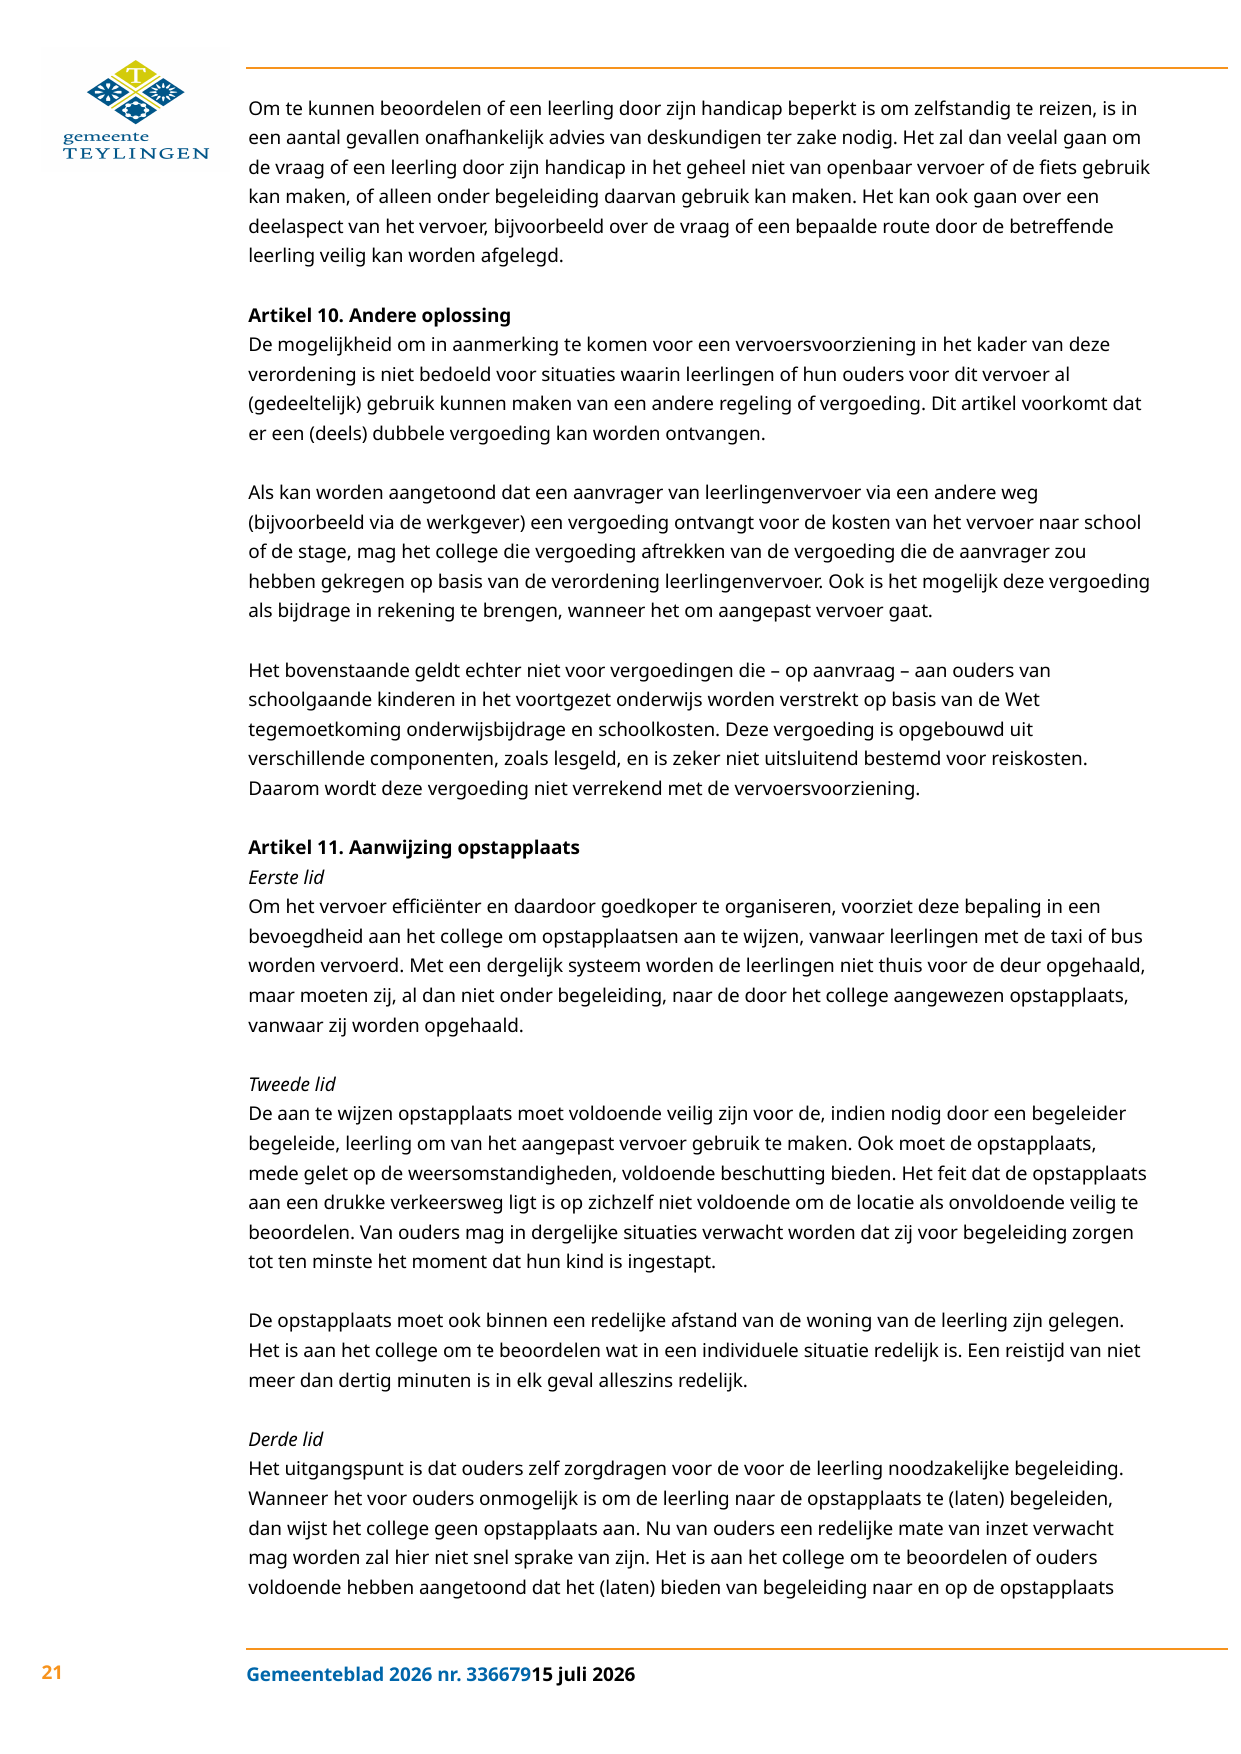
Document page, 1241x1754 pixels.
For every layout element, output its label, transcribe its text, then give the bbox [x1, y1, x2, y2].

text Eerste lid [248, 864, 1152, 890]
text Tweede lid [248, 1071, 1152, 1097]
text De mogelijkheid om in aanmerking te komen voor een vervoersvoorziening in het kader van deze verordening is niet bedoeld voor situaties waarin leerlingen of hun ouders voor dit vervoer al (gedeeltelijk) gebruik kunnen maken van een andere regeling of vergoeding. Dit artikel voorkomt dat er een (deels) dubbele vergoeding kan worden ontvangen. [248, 331, 1152, 446]
text Het uitgangspunt is dat ouders zelf zorgdragen voor de voor de leerling noodzakelijke begeleiding. Wanneer het voor ouders onmogelijk is om de leerling naar de opstapplaats te (laten) begeleiden, dan wijst het college geen opstapplaats aan. Nu van ouders een redelijke mate van inzet verwacht mag worden zal hier niet snel sprake van zijn. Het is aan het college om te beoordelen of ouders voldoende hebben aangetoond dat het (laten) bieden van begeleiding naar en op de opstapplaats [248, 1456, 1152, 1600]
text De opstapplaats moet ook binnen een redelijke afstand van de woning van de leerling zijn gelegen. Het is aan het college om te beoordelen wat in een individuele situatie redelijk is. Een reistijd van niet meer dan dertig minuten is in elk geval alleszins redelijk. [248, 1308, 1152, 1393]
text Derde lid [248, 1426, 1152, 1452]
picture [41, 47, 231, 172]
text Als kan worden aangetoond dat een aanvrager van leerlingenvervoer via een andere weg (bijvoorbeeld via de werkgever) een vergoeding ontvangt voor de kosten van het vervoer naar school of de stage, mag het college die vergoeding aftrekken van de vergoeding die de aanvrager zou hebben gekregen op basis van de verordening leerlingenvervoer. Ook is het mogelijk deze vergoeding als bijdrage in rekening te brengen, wanneer het om aangepast vervoer gaat. [248, 479, 1152, 623]
text De aan te wijzen opstapplaats moet voldoende veilig zijn voor de, indien nodig door een begeleider begeleide, leerling om van het aangepast vervoer gebruik te maken. Ook moet de opstapplaats, mede gelet op de weersomstandigheden, voldoende beschutting bieden. Het feit dat de opstapplaats aan een drukke verkeersweg ligt is op zichzelf niet voldoende om de locatie als onvoldoende veilig te beoordelen. Van ouders mag in dergelijke situaties verwacht worden dat zij voor begeleiding zorgen tot ten minste het moment dat hun kind is ingestapt. [248, 1101, 1152, 1274]
text Om het vervoer efficiënter en daardoor goedkoper te organiseren, voorziet deze bepaling in een bevoegdheid aan het college om opstapplaatsen aan te wijzen, vanwaar leerlingen met de taxi of bus worden vervoerd. Met een dergelijk systeem worden de leerlingen niet thuis voor de deur opgehaald, maar moeten zij, al dan niet onder begeleiding, naar de door het college aangewezen opstapplaats, vanwaar zij worden opgehaald. [248, 893, 1152, 1038]
text Het bovenstaande geldt echter niet voor vergoedingen die – op aanvraag – aan ouders van schoolgaande kinderen in het voortgezet onderwijs worden verstrekt op basis van de Wet tegemoetkoming onderwijsbijdrage en schoolkosten. Deze vergoeding is opgebouwd uit verschillende componenten, zoals lesgeld, en is zeker niet uitsluitend bestemd voor reiskosten. Daarom wordt deze vergoeding niet verrekend met de vervoersvoorziening. [248, 657, 1152, 801]
text Artikel 10. Andere oplossing [248, 302, 1152, 328]
text Om te kunnen beoordelen of een leerling door zijn handicap beperkt is om zelfstandig te reizen, is in een aantal gevallen onafhankelijk advies van deskundigen ter zake nodig. Het zal dan veelal gaan om de vraag of een leerling door zijn handicap in het geheel niet van openbaar vervoer of de fiets gebruik kan maken, of alleen onder begeleiding daarvan gebruik kan maken. Het kan ook gaan over een deelaspect van het vervoer, bijvoorbeeld over de vraag of een bepaalde route door de betreffende leerling veilig kan worden afgelegd. [248, 95, 1152, 268]
text Artikel 11. Aanwijzing opstapplaats [248, 834, 1152, 860]
